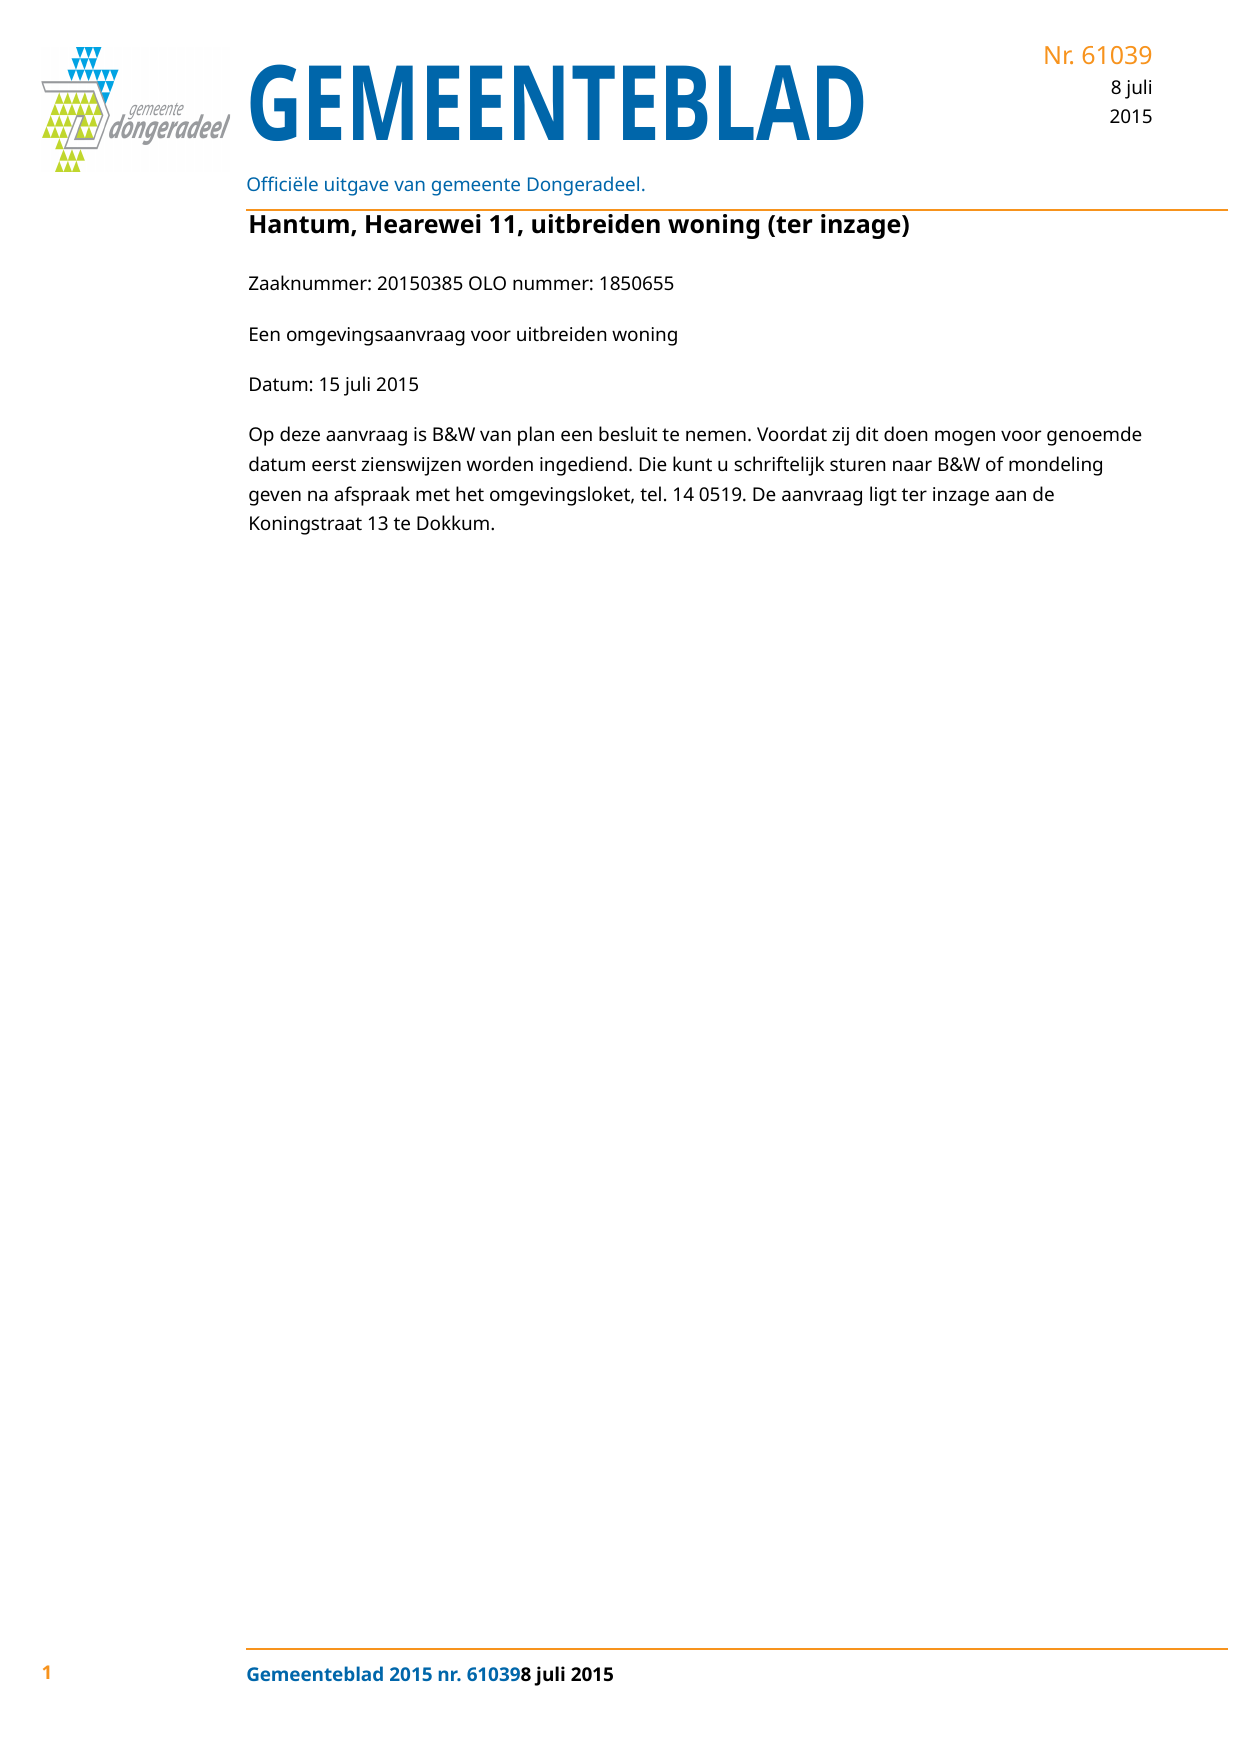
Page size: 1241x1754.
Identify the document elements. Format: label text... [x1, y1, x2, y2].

text Op deze aanvraag is B&W van plan een besluit te nemen. Voordat zij dit doen mogen voor genoemde datum eerst zienswijzen worden ingediend. Die kunt u schriftelijk sturen naar B&W of mondeling geven na afspraak met het omgevingsloket, tel. 14 0519. De aanvraag ligt ter inzage aan de Koningstraat 13 te Dokkum. [248, 422, 1152, 536]
picture [41, 47, 231, 172]
text Zaaknummer: 20150385 OLO nummer: 1850655 [248, 270, 1152, 296]
text Een omgevingsaanvraag voor uitbreiden woning [248, 321, 1152, 346]
text Hantum, Hearewei 11, uitbreiden woning (ter inzage) [248, 211, 1152, 241]
text Datum: 15 juli 2015 [248, 371, 1152, 397]
picture [99, 72, 104, 80]
picture [107, 73, 113, 80]
